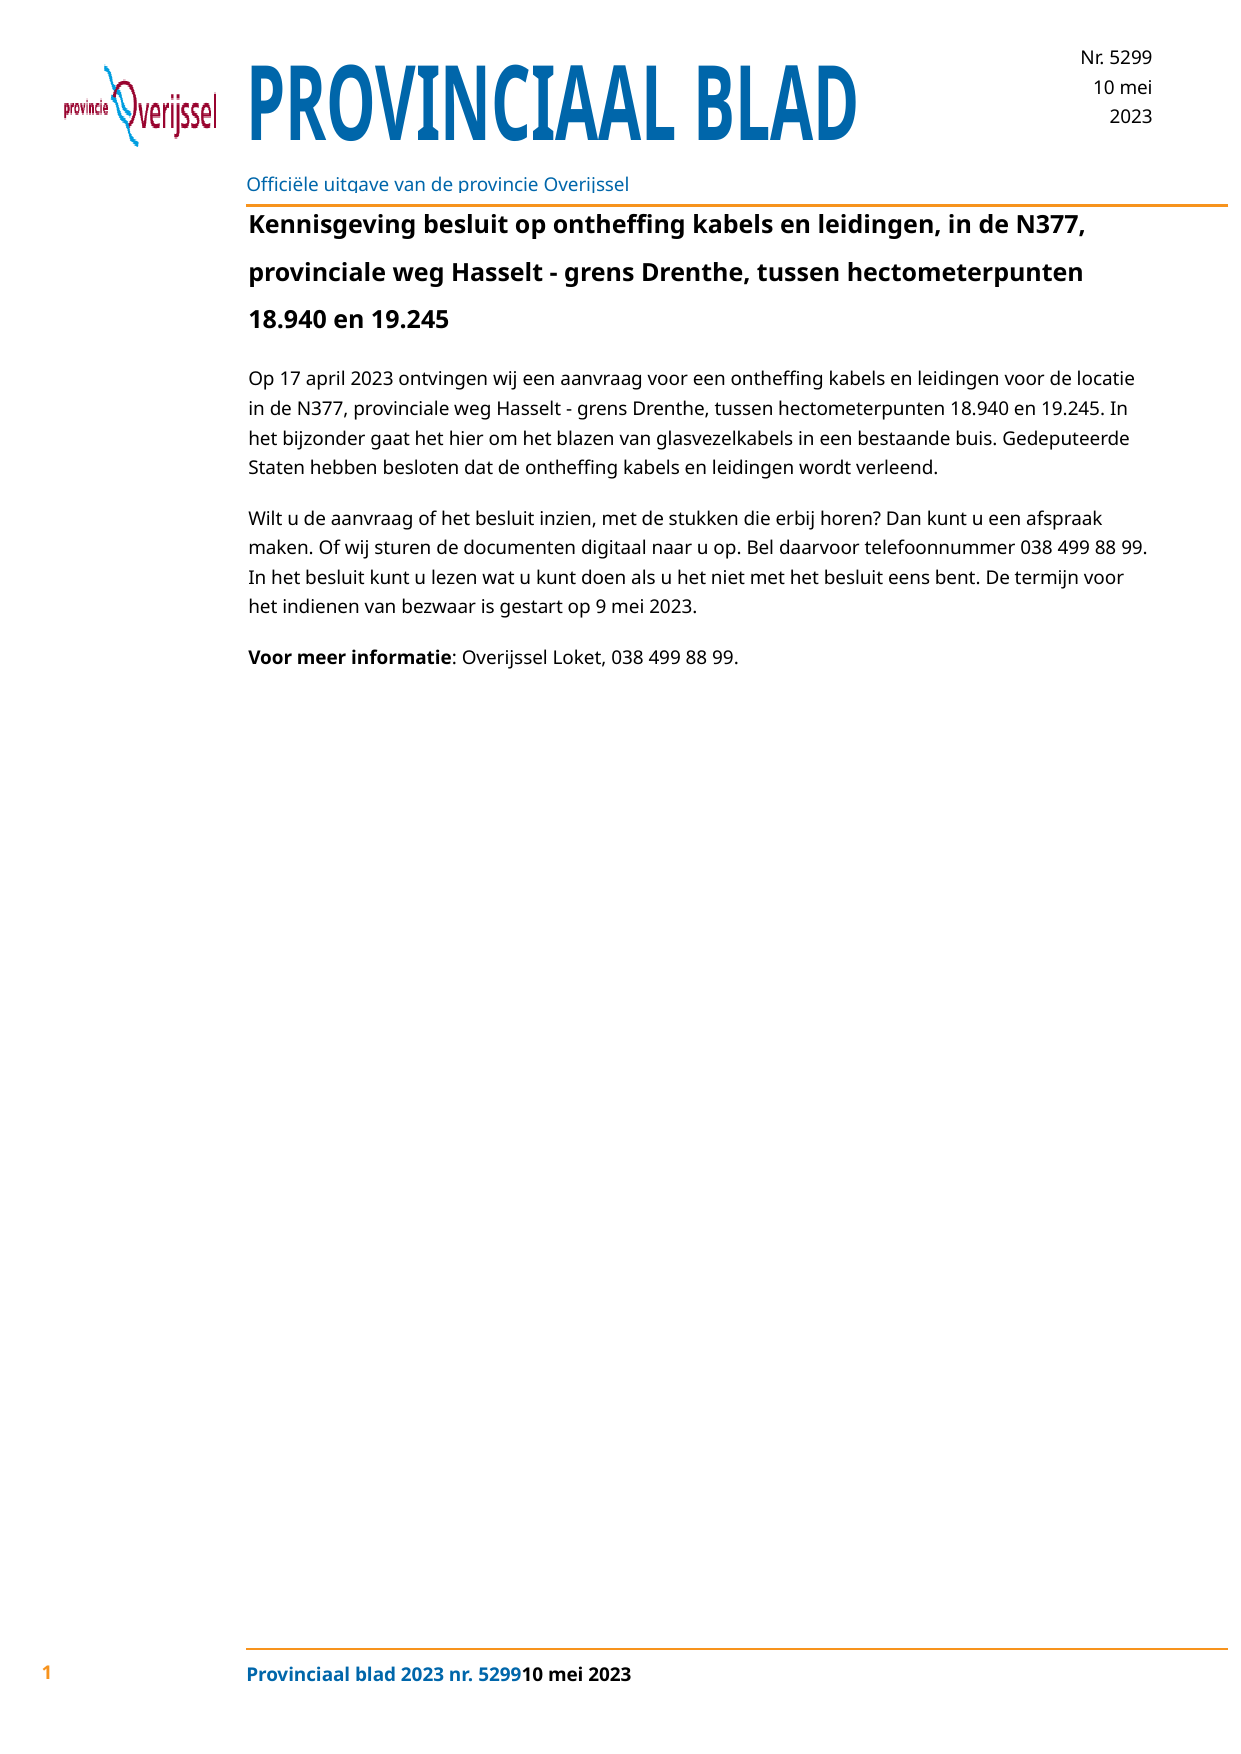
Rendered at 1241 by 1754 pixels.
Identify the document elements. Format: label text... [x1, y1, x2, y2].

text Op 17 april 2023 ontvingen wij een aanvraag voor een ontheffing kabels en leidingen voor de locatie in de N377, provinciale weg Hasselt - grens Drenthe, tussen hectometerpunten 18.940 en 19.245. In het bijzonder gaat het hier om het blazen van glasvezelkabels in een bestaande buis. Gedeputeerde Staten hebben besloten dat de ontheffing kabels en leidingen wordt verleend. [248, 366, 1152, 480]
text Kennisgeving besluit op ontheffing kabels en leidingen, in de N377, provinciale weg Hasselt - grens Drenthe, tussen hectometerpunten 18.940 en 19.245 [248, 207, 1152, 336]
picture [41, 47, 231, 172]
text Voor meer informatie: Overijssel Loket, 038 499 88 99. [248, 644, 1152, 669]
text Wilt u de aanvraag of het besluit inzien, met de stukken die erbij horen? Dan kunt u een afspraak maken. Of wij sturen de documenten digitaal naar u op. Bel daarvoor telefoonnummer 038 499 88 99. In het besluit kunt u lezen wat u kunt doen als u het niet met het besluit eens bent. De termijn voor het indienen van bezwaar is gestart op 9 mei 2023. [248, 505, 1152, 619]
